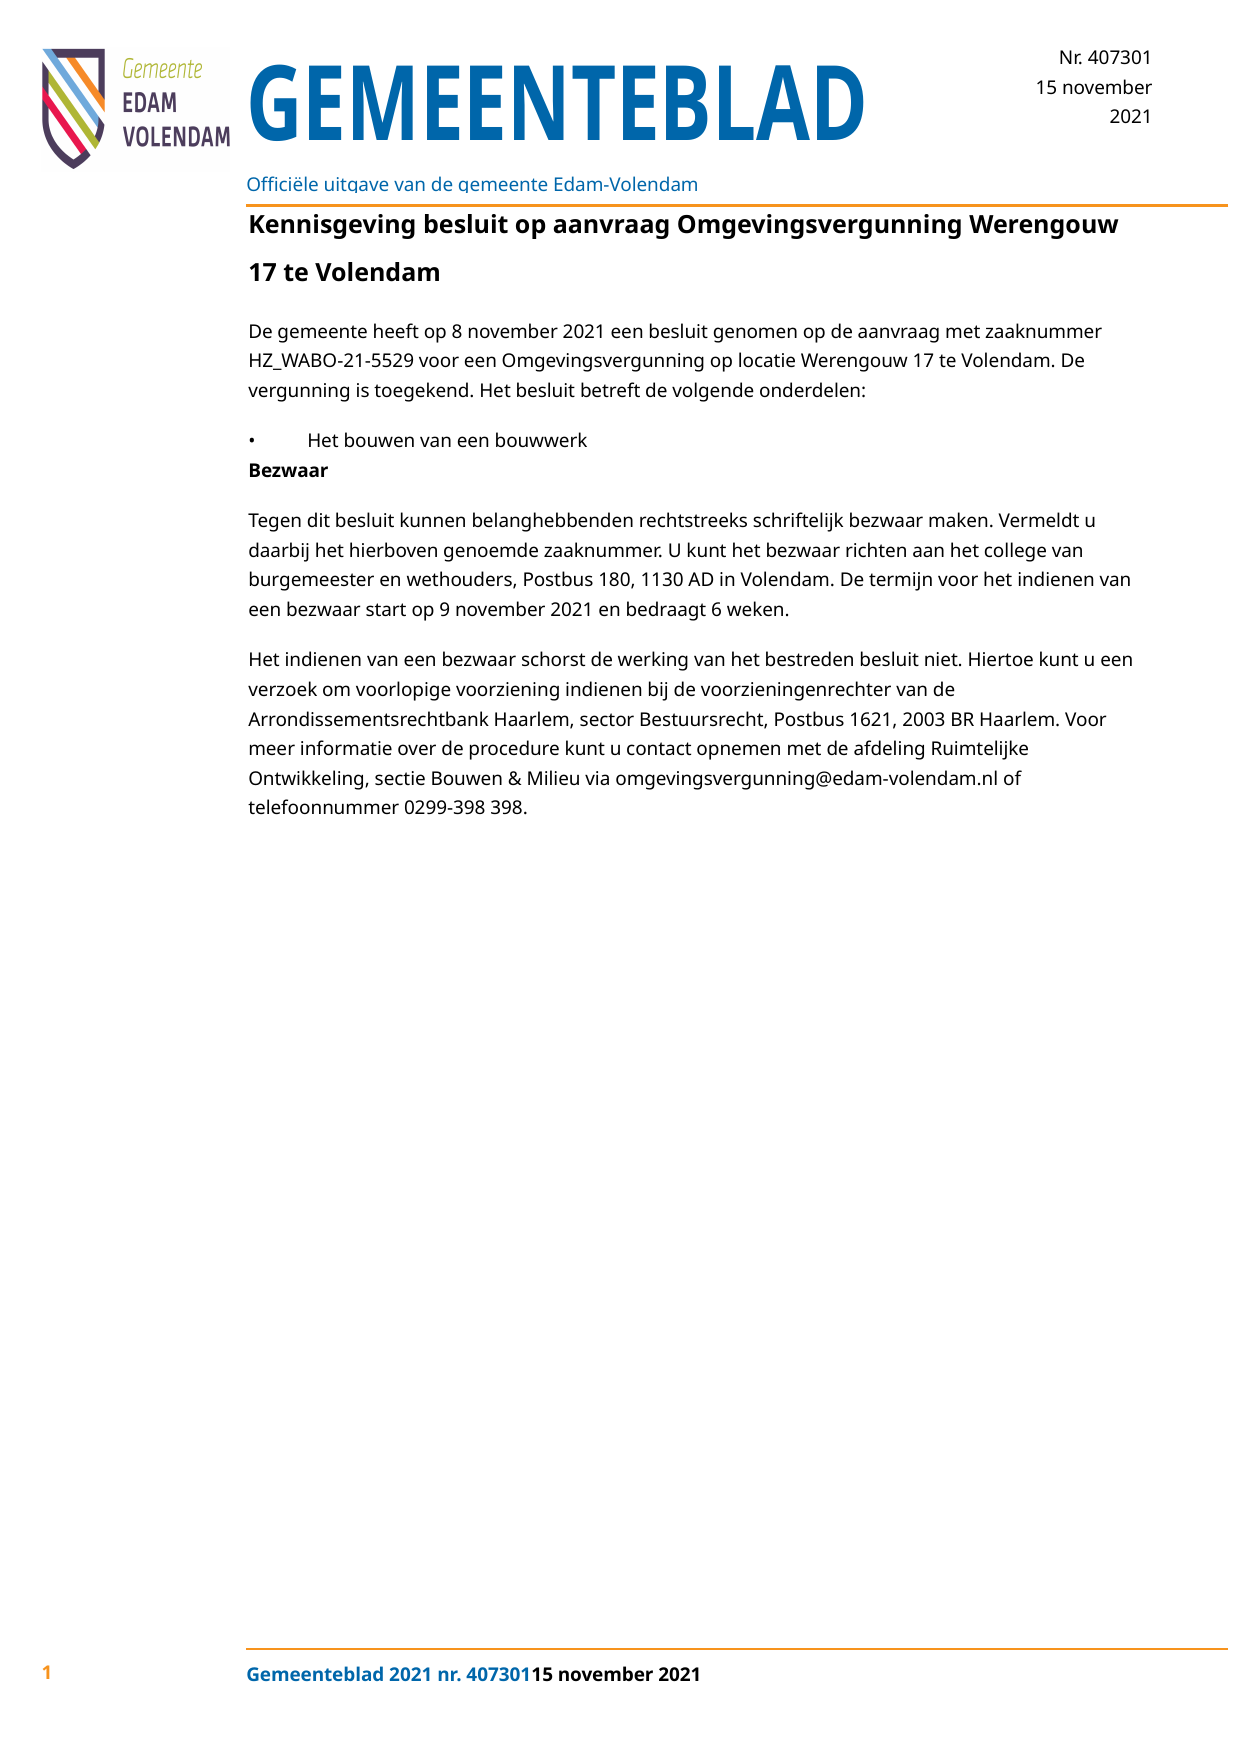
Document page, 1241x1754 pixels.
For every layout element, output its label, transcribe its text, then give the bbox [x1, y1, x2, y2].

picture [41, 47, 231, 172]
list Het bouwen van een bouwwerk [248, 427, 1152, 453]
text Bezwaar [248, 457, 1152, 483]
text Het indienen van een bezwaar schorst de werking van het bestreden besluit niet. Hiertoe kunt u een verzoek om voorlopige voorziening indienen bij de voorzieningenrechter van de Arrondissementsrechtbank Haarlem, sector Bestuursrecht, Postbus 1621, 2003 BR Haarlem. Voor meer informatie over de procedure kunt u contact opnemen met de afdeling Ruimtelijke Ontwikkeling, sectie Bouwen & Milieu via omgevingsvergunning@edam-volendam.nl of telefoonnummer 0299-398 398. [248, 647, 1152, 820]
text Tegen dit besluit kunnen belanghebbenden rechtstreeks schriftelijk bezwaar maken. Vermeldt u daarbij het hierboven genoemde zaaknummer. U kunt het bezwaar richten aan het college van burgemeester en wethouders, Postbus 180, 1130 AD in Volendam. De termijn voor het indienen van een bezwaar start op 9 november 2021 en bedraagt 6 weken. [248, 507, 1152, 622]
text Kennisgeving besluit op aanvraag Omgevingsvergunning Werengouw 17 te Volendam [248, 207, 1152, 288]
text De gemeente heeft op 8 november 2021 een besluit genomen op de aanvraag met zaaknummer HZ_WABO-21-5529 voor een Omgevingsvergunning op locatie Werengouw 17 te Volendam. De vergunning is toegekend. Het besluit betreft de volgende onderdelen: [248, 318, 1152, 403]
